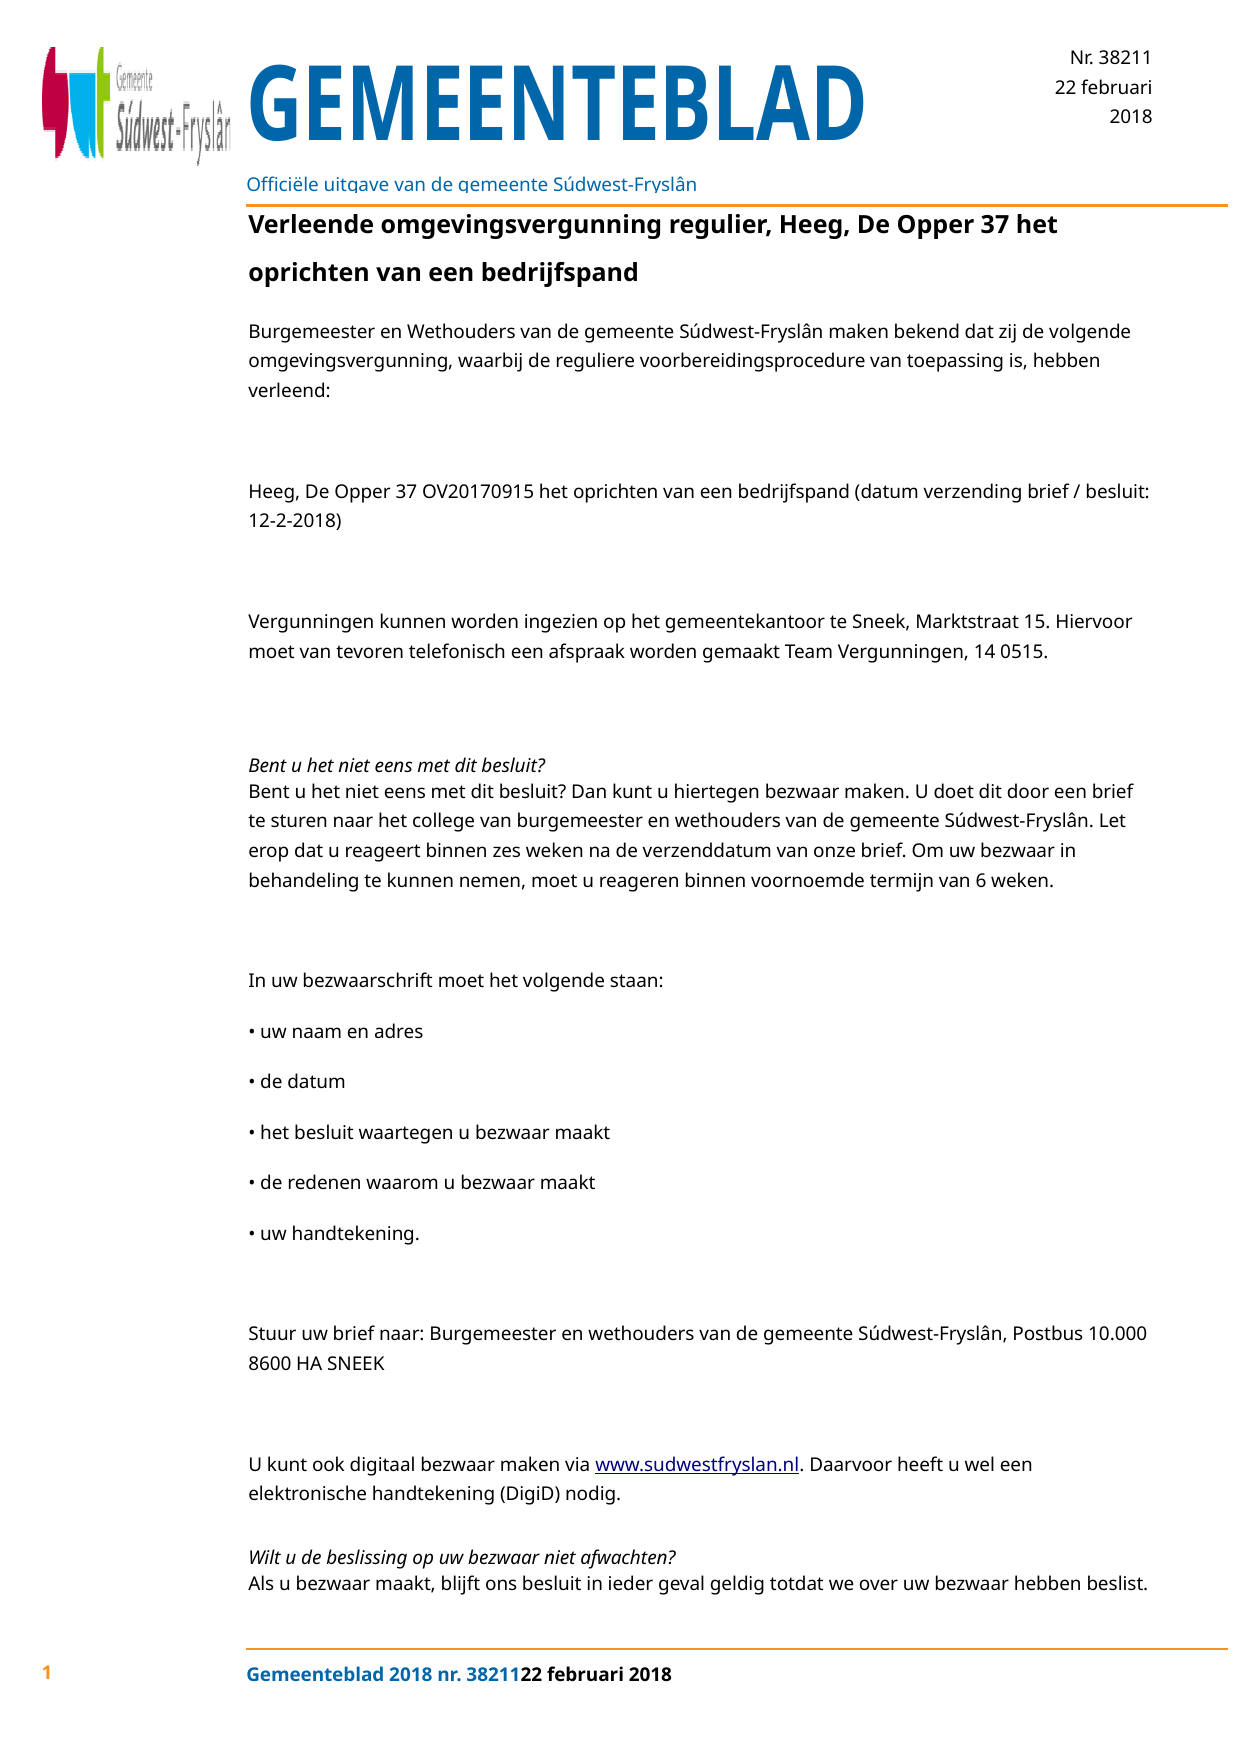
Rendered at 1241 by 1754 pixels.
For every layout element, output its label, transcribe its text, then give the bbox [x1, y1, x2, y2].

text • uw naam en adres [248, 1018, 1152, 1044]
text • de redenen waarom u bezwaar maakt [248, 1169, 1152, 1195]
text Wilt u de beslissing op uw bezwaar niet afwachten? [248, 1544, 1152, 1570]
text Burgemeester en Wethouders van de gemeente Súdwest-Fryslân maken bekend dat zij de volgende omgevingsvergunning, waarbij de reguliere voorbereidingsprocedure van toepassing is, hebben verleend: [248, 318, 1152, 403]
text Heeg, De Opper 37 OV20170915 het oprichten van een bedrijfspand (datum verzending brief / besluit: 12-2-2018) [248, 478, 1152, 533]
text Vergunningen kunnen worden ingezien op het gemeentekantoor te Sneek, Marktstraat 15. Hiervoor moet van tevoren telefonisch een afspraak worden gemaakt Team Vergunningen, 14 0515. [248, 608, 1152, 664]
text Bent u het niet eens met dit besluit? [248, 752, 1152, 778]
text • uw handtekening. [248, 1220, 1152, 1245]
text Bent u het niet eens met dit besluit? Dan kunt u hiertegen bezwaar maken. U doet dit door een brief te sturen naar het college van burgemeester en wethouders van de gemeente Súdwest-Fryslân. Let erop dat u reageert binnen zes weken na de verzenddatum van onze brief. Om uw bezwaar in behandeling te kunnen nemen, moet u reageren binnen voornoemde termijn van 6 weken. [248, 778, 1152, 892]
picture [41, 47, 231, 172]
text • de datum [248, 1068, 1152, 1094]
text In uw bezwaarschrift moet het volgende staan: [248, 968, 1152, 993]
text Als u bezwaar maakt, blijft ons besluit in ieder geval geldig totdat we over uw bezwaar hebben beslist. [248, 1570, 1152, 1596]
text • het besluit waartegen u bezwaar maakt [248, 1119, 1152, 1144]
text Stuur uw brief naar: Burgemeester en wethouders van de gemeente Súdwest-Fryslân, Postbus 10.000 8600 HA SNEEK [248, 1321, 1152, 1376]
text U kunt ook digitaal bezwaar maken via www.sudwestfryslan.nl. Daarvoor heeft u wel een elektronische handtekening (DigiD) nodig. [248, 1451, 1152, 1506]
text Verleende omgevingsvergunning regulier, Heeg, De Opper 37 het oprichten van een bedrijfspand [248, 207, 1152, 288]
